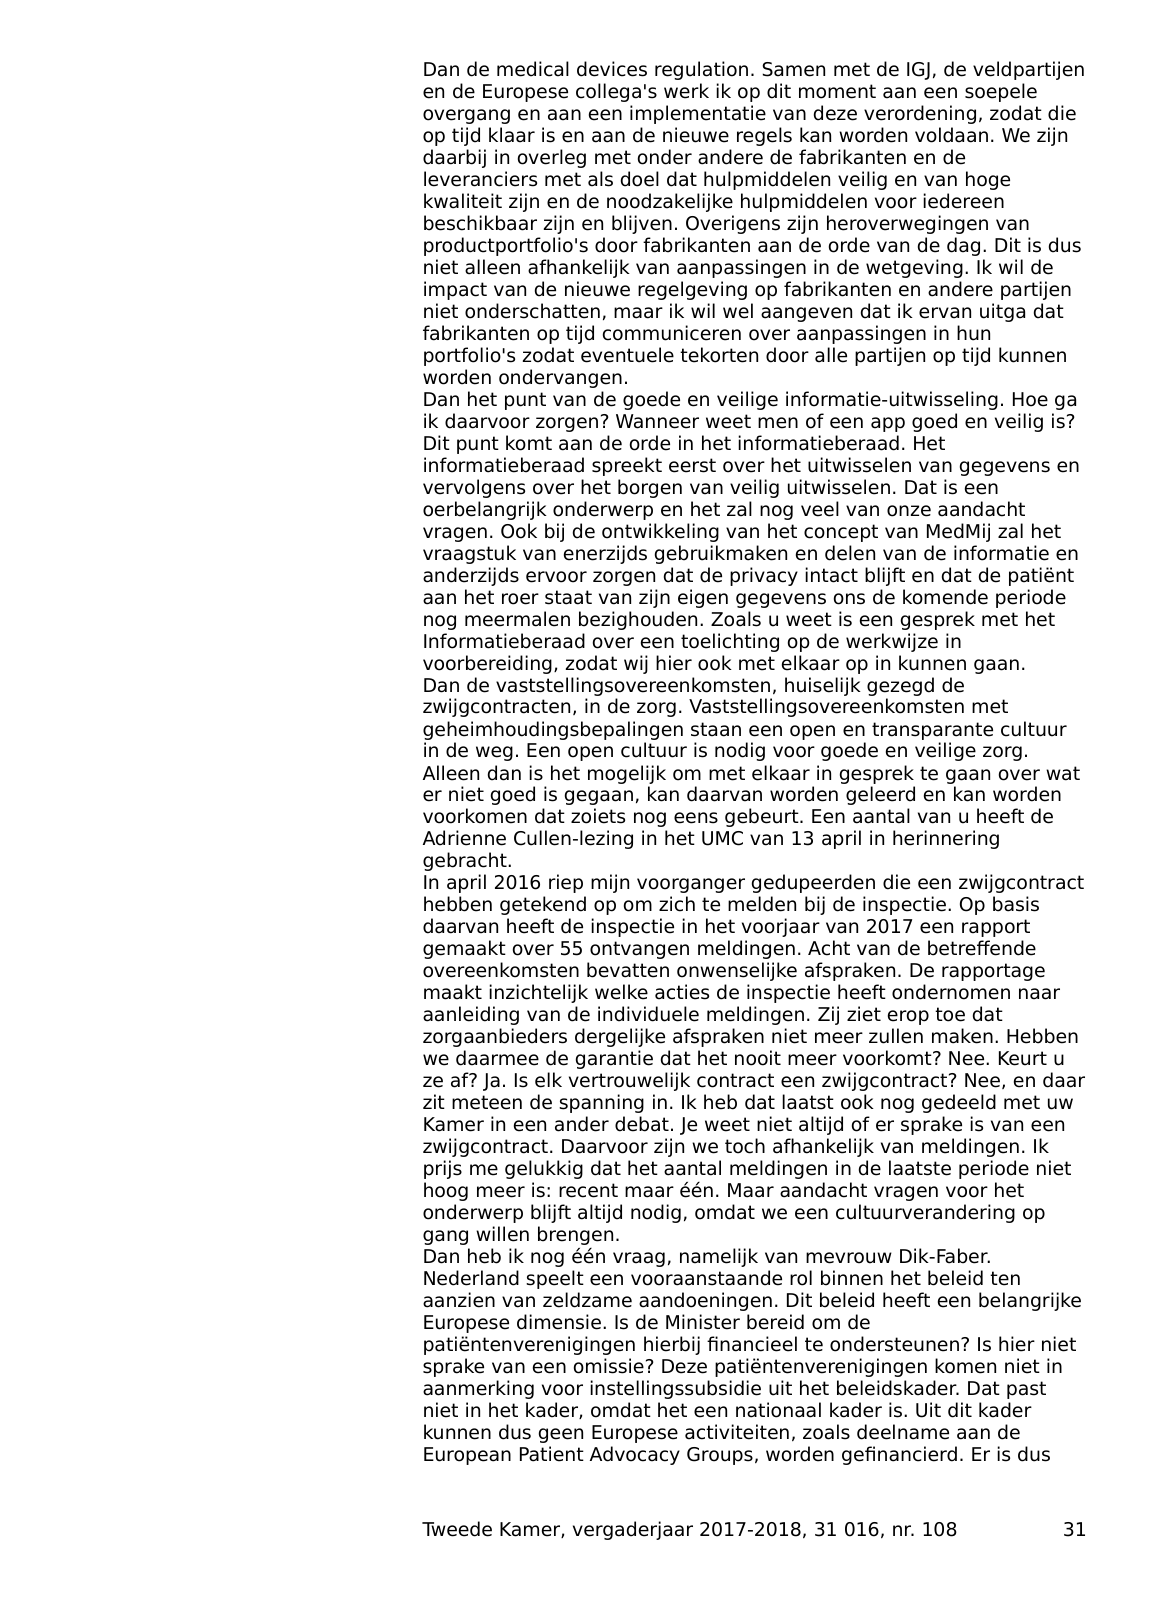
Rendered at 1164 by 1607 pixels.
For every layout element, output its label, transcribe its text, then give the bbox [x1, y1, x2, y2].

text Dan de medical devices regulation. Samen met de IGJ, de veldpartijen en de Europese collega's werk ik op dit moment aan een soepele overgang en aan een implementatie van deze verordening, zodat die op tijd klaar is en aan de nieuwe regels kan worden voldaan. We zijn daarbij in overleg met onder andere de fabrikanten en de leveranciers met als doel dat hulpmiddelen veilig en van hoge kwaliteit zijn en de noodzakelijke hulpmiddelen voor iedereen beschikbaar zijn en blijven. Overigens zijn heroverwegingen van productportfolio's door fabrikanten aan de orde van de dag. Dit is dus niet alleen afhankelijk van aanpassingen in de wetgeving. Ik wil de impact van de nieuwe regelgeving op fabrikanten en andere partijen niet onderschatten, maar ik wil wel aangeven dat ik ervan uitga dat fabrikanten op tijd communiceren over aanpassingen in hun portfolio's zodat eventuele tekorten door alle partijen op tijd kunnen worden ondervangen. [422, 59, 1087, 389]
text In april 2016 riep mijn voorganger gedupeerden die een zwijgcontract hebben getekend op om zich te melden bij de inspectie. Op basis daarvan heeft de inspectie in het voorjaar van 2017 een rapport gemaakt over 55 ontvangen meldingen. Acht van de betreffende overeenkomsten bevatten onwenselijke afspraken. De rapportage maakt inzichtelijk welke acties de inspectie heeft ondernomen naar aanleiding van de individuele meldingen. Zij ziet erop toe dat zorgaanbieders dergelijke afspraken niet meer zullen maken. Hebben we daarmee de garantie dat het nooit meer voorkomt? Nee. Keurt u ze af? Ja. Is elk vertrouwelijk contract een zwijgcontract? Nee, en daar zit meteen de spanning in. Ik heb dat laatst ook nog gedeeld met uw Kamer in een ander debat. Je weet niet altijd of er sprake is van een zwijgcontract. Daarvoor zijn we toch afhankelijk van meldingen. Ik prijs me gelukkig dat het aantal meldingen in de laatste periode niet hoog meer is: recent maar één. Maar aandacht vragen voor het onderwerp blijft altijd nodig, omdat we een cultuurverandering op gang willen brengen. [422, 872, 1087, 1246]
text Dan de vaststellingsovereenkomsten, huiselijk gezegd de zwijgcontracten, in de zorg. Vaststellingsovereenkomsten met geheimhoudingsbepalingen staan een open en transparante cultuur in de weg. Een open cultuur is nodig voor goede en veilige zorg. Alleen dan is het mogelijk om met elkaar in gesprek te gaan over wat er niet goed is gegaan, kan daarvan worden geleerd en kan worden voorkomen dat zoiets nog eens gebeurt. Een aantal van u heeft de Adrienne Cullen-lezing in het UMC van 13 april in herinnering gebracht. [422, 674, 1087, 872]
text Dan heb ik nog één vraag, namelijk van mevrouw Dik-Faber. Nederland speelt een vooraanstaande rol binnen het beleid ten aanzien van zeldzame aandoeningen. Dit beleid heeft een belangrijke Europese dimensie. Is de Minister bereid om de patiëntenverenigingen hierbij financieel te ondersteunen? Is hier niet sprake van een omissie? Deze patiëntenverenigingen komen niet in aanmerking voor instellingssubsidie uit het beleidskader. Dat past niet in het kader, omdat het een nationaal kader is. Uit dit kader kunnen dus geen Europese activiteiten, zoals deelname aan de European Patient Advocacy Groups, worden gefinancierd. Er is dus [422, 1246, 1087, 1466]
text Dan het punt van de goede en veilige informatie-uitwisseling. Hoe ga ik daarvoor zorgen? Wanneer weet men of een app goed en veilig is? Dit punt komt aan de orde in het informatieberaad. Het informatieberaad spreekt eerst over het uitwisselen van gegevens en vervolgens over het borgen van veilig uitwisselen. Dat is een oerbelangrijk onderwerp en het zal nog veel van onze aandacht vragen. Ook bij de ontwikkeling van het concept van MedMij zal het vraagstuk van enerzijds gebruikmaken en delen van de informatie en anderzijds ervoor zorgen dat de privacy intact blijft en dat de patiënt aan het roer staat van zijn eigen gegevens ons de komende periode nog meermalen bezighouden. Zoals u weet is een gesprek met het Informatieberaad over een toelichting op de werkwijze in voorbereiding, zodat wij hier ook met elkaar op in kunnen gaan. [422, 389, 1087, 674]
